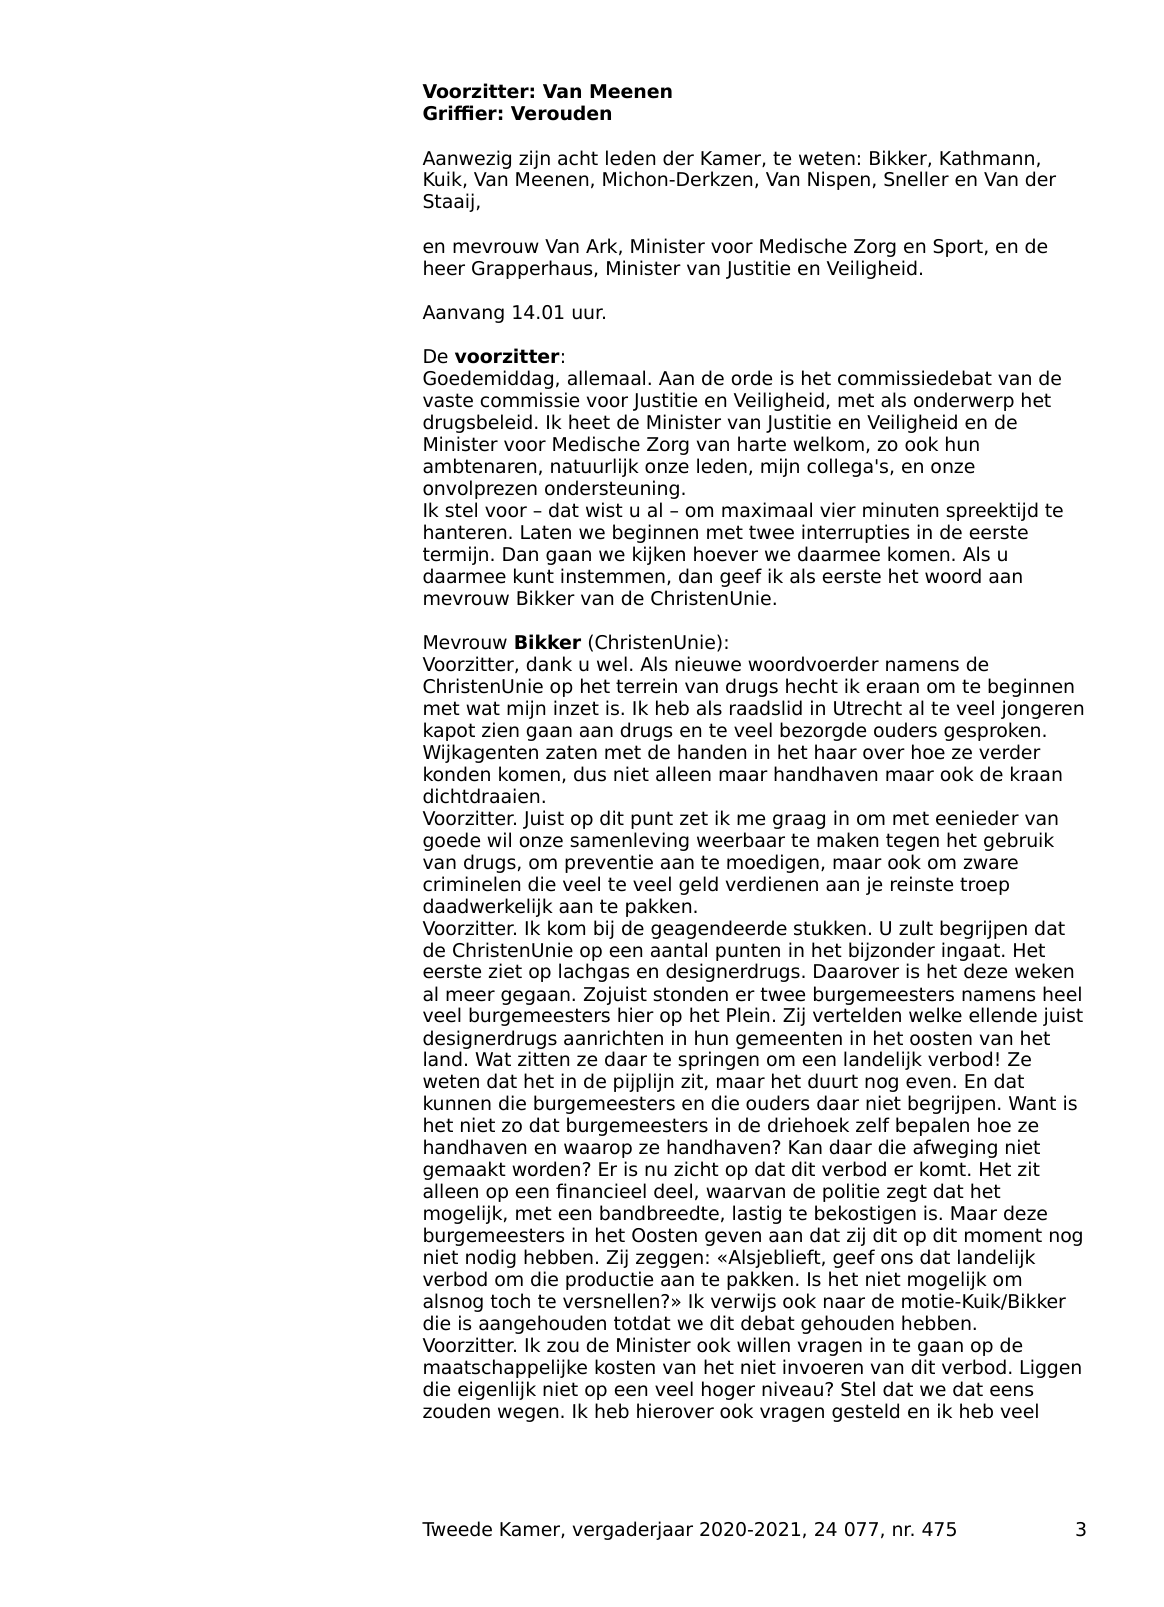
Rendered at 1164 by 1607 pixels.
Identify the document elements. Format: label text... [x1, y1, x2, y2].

text Mevrouw Bikker (ChristenUnie): [422, 632, 1087, 654]
text Griffier: Verouden [422, 103, 1087, 125]
text Voorzitter. Ik kom bij de geagendeerde stukken. U zult begrijpen dat de ChristenUnie op een aantal punten in het bijzonder ingaat. Het eerste ziet op lachgas en designerdrugs. Daarover is het deze weken al meer gegaan. Zojuist stonden er twee burgemeesters namens heel veel burgemeesters hier op het Plein. Zij vertelden welke ellende juist designerdrugs aanrichten in hun gemeenten in het oosten van het land. Wat zitten ze daar te springen om een landelijk verbod! Ze weten dat het in de pijplijn zit, maar het duurt nog even. En dat kunnen die burgemeesters en die ouders daar niet begrijpen. Want is het niet zo dat burgemeesters in de driehoek zelf bepalen hoe ze handhaven en waarop ze handhaven? Kan daar die afweging niet gemaakt worden? Er is nu zicht op dat dit verbod er komt. Het zit alleen op een financieel deel, waarvan de politie zegt dat het mogelijk, met een bandbreedte, lastig te bekostigen is. Maar deze burgemeesters in het Oosten geven aan dat zij dit op dit moment nog niet nodig hebben. Zij zeggen: «Alsjeblieft, geef ons dat landelijk verbod om die productie aan te pakken. Is het niet mogelijk om alsnog toch te versnellen?» Ik verwijs ook naar de motie-Kuik/Bikker die is aangehouden totdat we dit debat gehouden hebben. [422, 917, 1087, 1335]
text Goedemiddag, allemaal. Aan de orde is het commissiedebat van de vaste commissie voor Justitie en Veiligheid, met als onderwerp het drugsbeleid. Ik heet de Minister van Justitie en Veiligheid en de Minister voor Medische Zorg van harte welkom, zo ook hun ambtenaren, natuurlijk onze leden, mijn collega's, en onze onvolprezen ondersteuning. [422, 368, 1087, 500]
text Voorzitter: Van Meenen [422, 81, 1087, 103]
text Aanwezig zijn acht leden der Kamer, te weten: Bikker, Kathmann, Kuik, Van Meenen, Michon-Derkzen, Van Nispen, Sneller en Van der Staaij, [422, 147, 1087, 213]
text Voorzitter, dank u wel. Als nieuwe woordvoerder namens de ChristenUnie op het terrein van drugs hecht ik eraan om te beginnen met wat mijn inzet is. Ik heb als raadslid in Utrecht al te veel jongeren kapot zien gaan aan drugs en te veel bezorgde ouders gesproken. Wijkagenten zaten met de handen in het haar over hoe ze verder konden komen, dus niet alleen maar handhaven maar ook de kraan dichtdraaien. [422, 654, 1087, 808]
text Voorzitter. Ik zou de Minister ook willen vragen in te gaan op de maatschappelijke kosten van het niet invoeren van dit verbod. Liggen die eigenlijk niet op een veel hoger niveau? Stel dat we dat eens zouden wegen. Ik heb hierover ook vragen gesteld en ik heb veel [422, 1335, 1087, 1423]
text en mevrouw Van Ark, Minister voor Medische Zorg en Sport, en de heer Grapperhaus, Minister van Justitie en Veiligheid. [422, 236, 1087, 279]
text Ik stel voor – dat wist u al – om maximaal vier minuten spreektijd te hanteren. Laten we beginnen met twee interrupties in de eerste termijn. Dan gaan we kijken hoever we daarmee komen. Als u daarmee kunt instemmen, dan geef ik als eerste het woord aan mevrouw Bikker van de ChristenUnie. [422, 500, 1087, 609]
text De voorzitter: [422, 346, 1087, 368]
text Voorzitter. Juist op dit punt zet ik me graag in om met eenieder van goede wil onze samenleving weerbaar te maken tegen het gebruik van drugs, om preventie aan te moedigen, maar ook om zware criminelen die veel te veel geld verdienen aan je reinste troep daadwerkelijk aan te pakken. [422, 808, 1087, 917]
text Aanvang 14.01 uur. [422, 302, 1087, 324]
